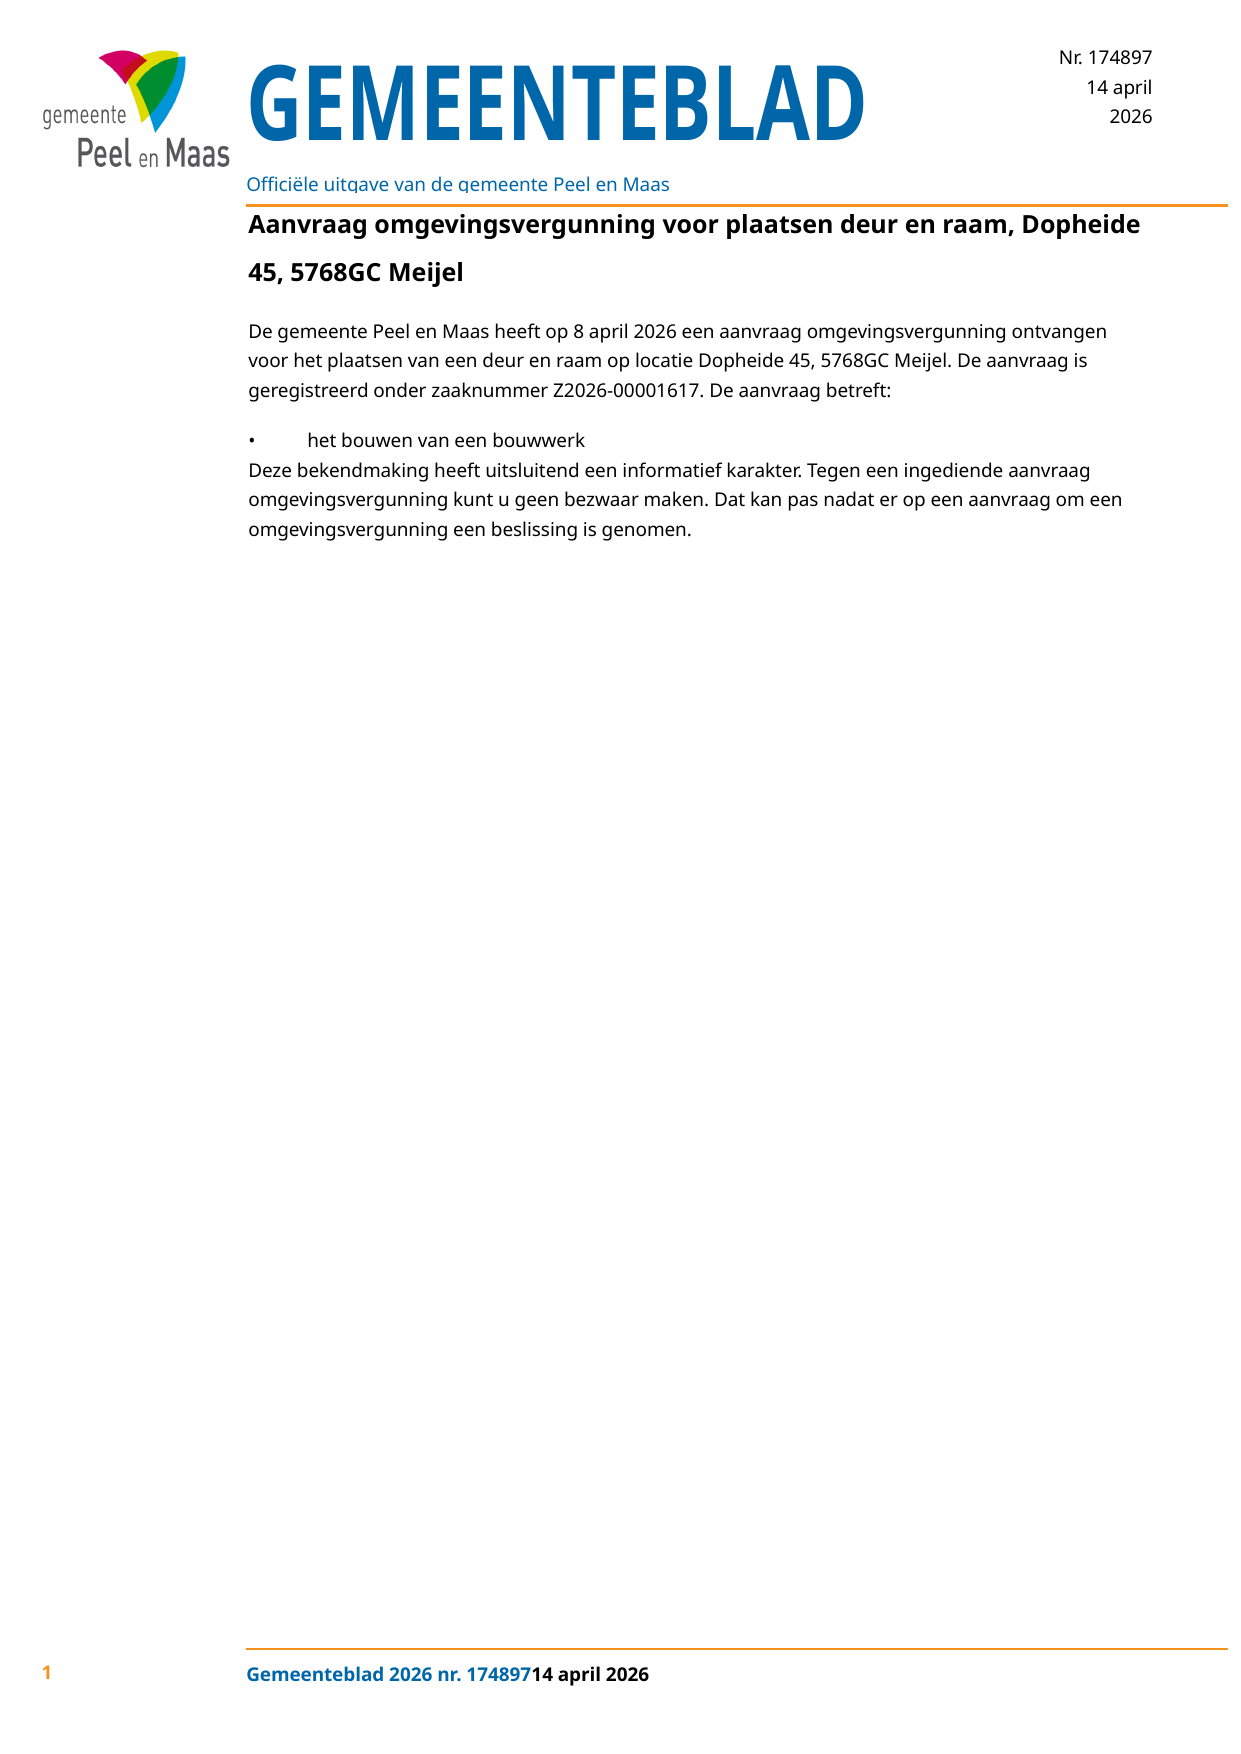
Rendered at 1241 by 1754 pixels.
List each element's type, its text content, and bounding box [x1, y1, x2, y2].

text Aanvraag omgevingsvergunning voor plaatsen deur en raam, Dopheide 45, 5768GC Meijel [248, 207, 1152, 288]
text Deze bekendmaking heeft uitsluitend een informatief karakter. Tegen een ingediende aanvraag omgevingsvergunning kunt u geen bezwaar maken. Dat kan pas nadat er op een aanvraag om een omgevingsvergunning een beslissing is genomen. [248, 457, 1152, 542]
list het bouwen van een bouwwerk [248, 427, 1152, 453]
picture [41, 47, 231, 172]
text De gemeente Peel en Maas heeft op 8 april 2026 een aanvraag omgevingsvergunning ontvangen voor het plaatsen van een deur en raam op locatie Dopheide 45, 5768GC Meijel. De aanvraag is geregistreerd onder zaaknummer Z2026-00001617. De aanvraag betreft: [248, 318, 1152, 403]
